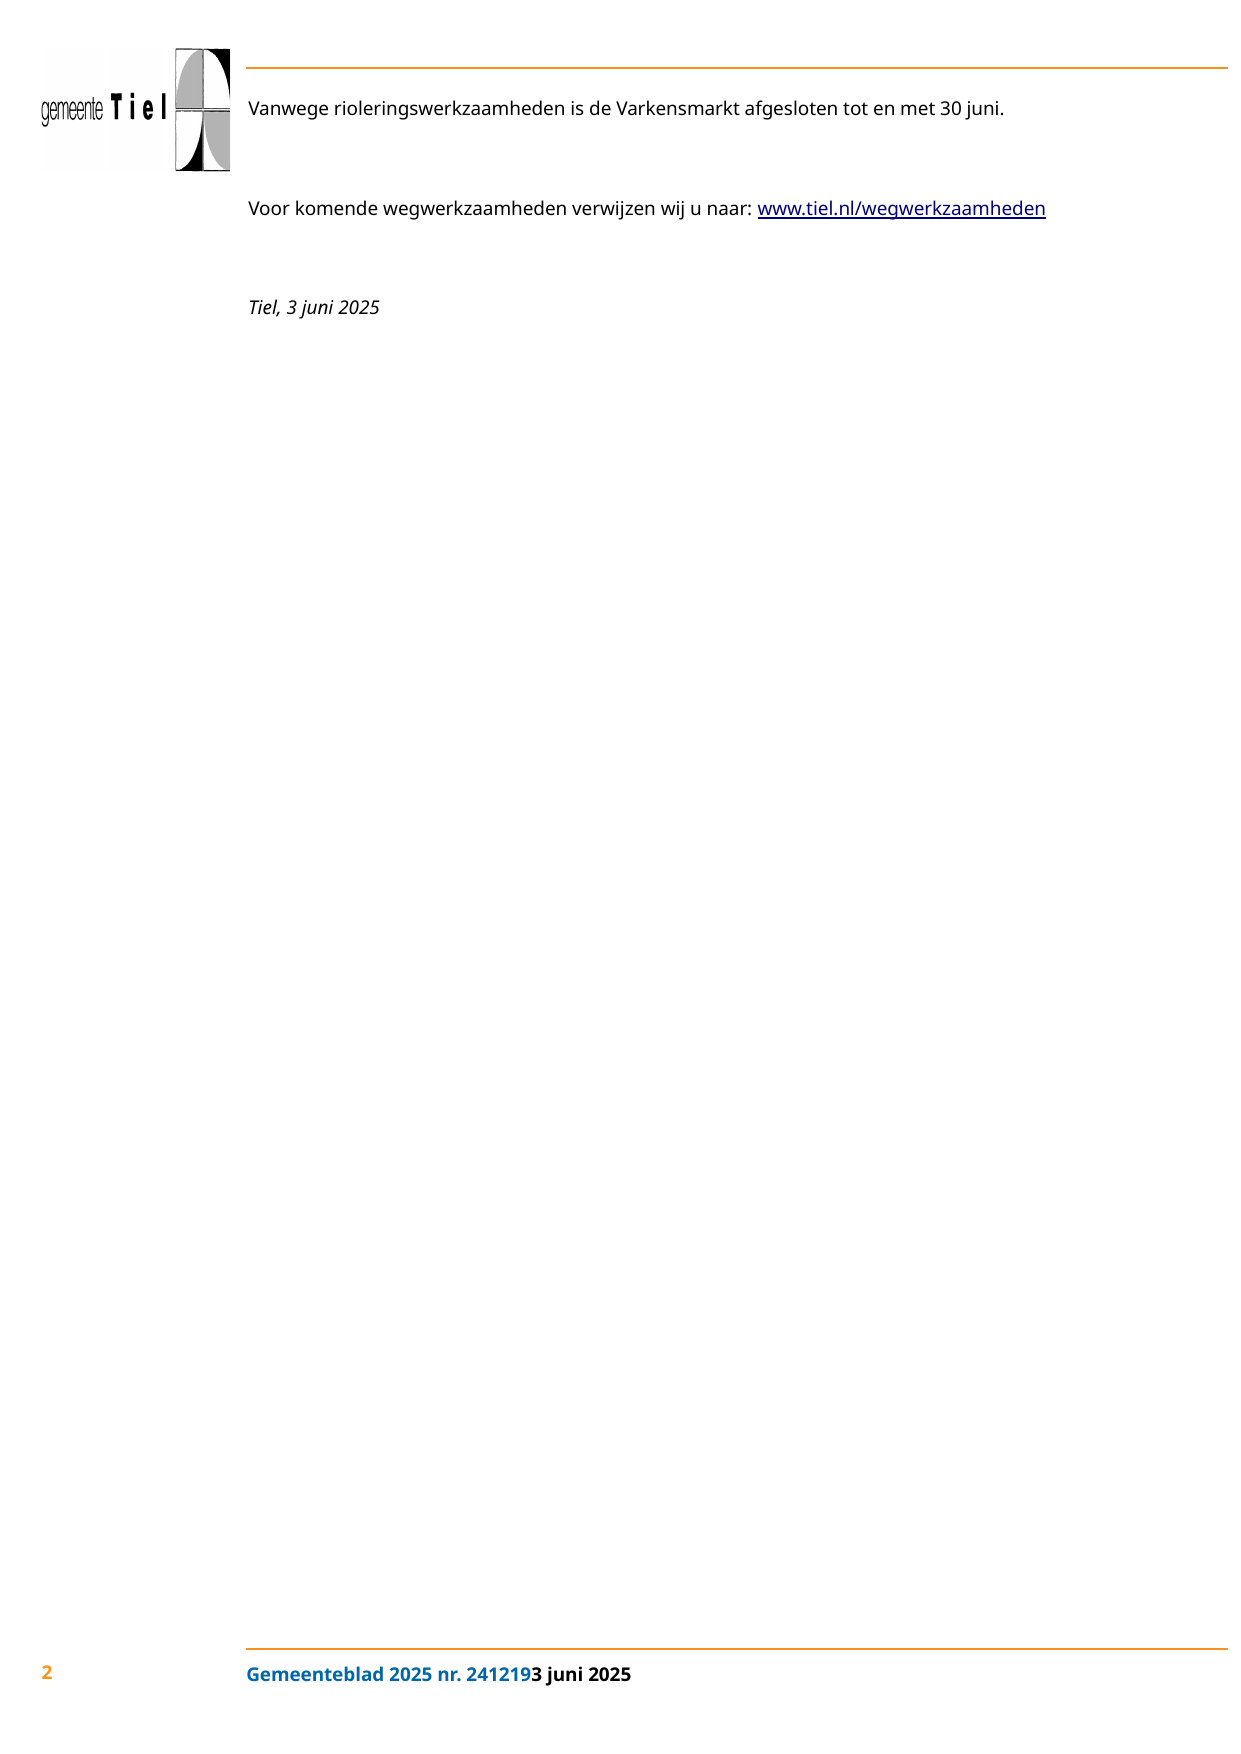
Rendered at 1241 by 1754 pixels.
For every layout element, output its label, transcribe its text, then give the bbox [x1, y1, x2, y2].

text Vanwege rioleringswerkzaamheden is de Varkensmarkt afgesloten tot en met 30 juni. [248, 95, 1152, 121]
text Voor komende wegwerkzaamheden verwijzen wij u naar: www.tiel.nl/wegwerkzaamheden [248, 196, 1152, 221]
text Tiel, 3 juni 2025 [248, 294, 1152, 319]
picture [41, 47, 231, 172]
